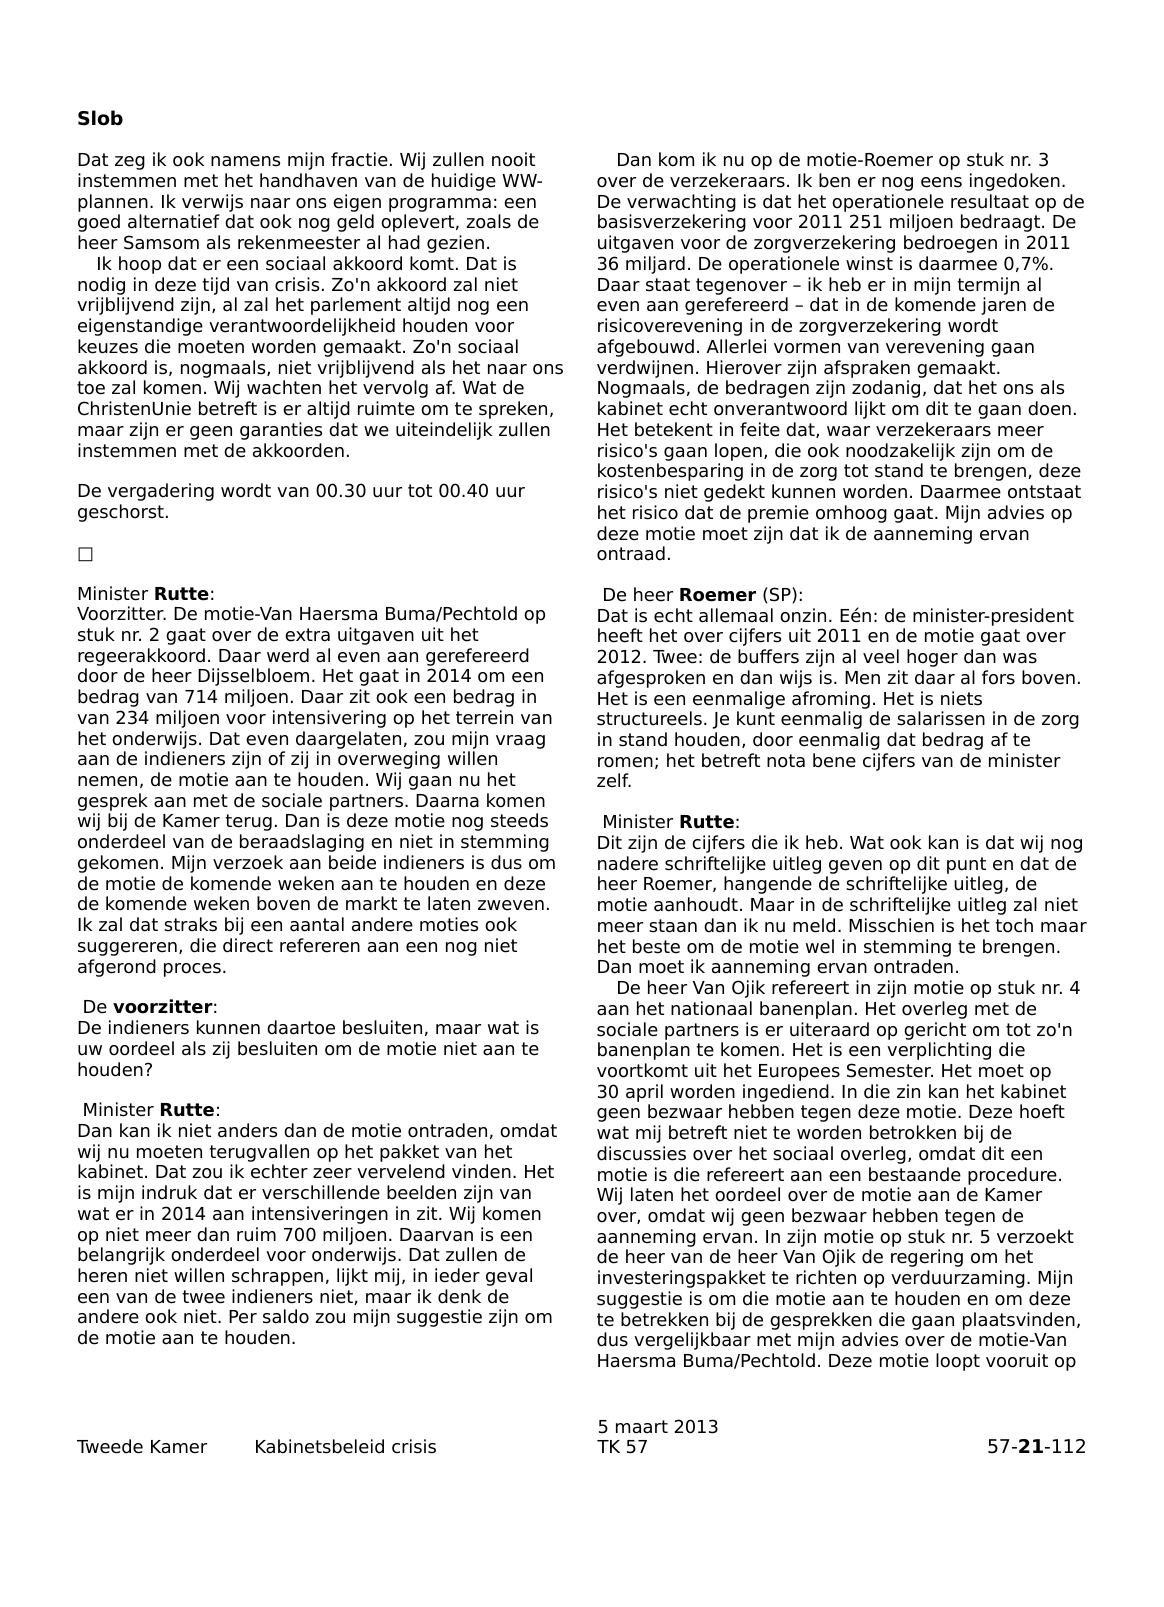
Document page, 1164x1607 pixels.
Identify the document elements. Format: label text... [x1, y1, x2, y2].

text De indieners kunnen daartoe besluiten, maar wat is uw oordeel als zij besluiten om de motie niet aan te houden? [77, 1018, 567, 1080]
text Minister Rutte: [77, 583, 567, 604]
text De voorzitter: [77, 997, 567, 1018]
text De vergadering wordt van 00.30 uur tot 00.40 uur geschorst. [77, 481, 567, 523]
text □ [77, 543, 567, 563]
text Voorzitter. De motie-Van Haersma Buma/Pechtold op stuk nr. 2 gaat over de extra uitgaven uit het regeerakkoord. Daar werd al even aan gerefereerd door de heer Dijsselbloem. Het gaat in 2014 om een bedrag van 714 miljoen. Daar zit ook een bedrag in van 234 miljoen voor intensivering op het terrein van het onderwijs. Dat even daargelaten, zou mijn vraag aan de indieners zijn of zij in overweging willen nemen, de motie aan te houden. Wij gaan nu het gesprek aan met de sociale partners. Daarna komen wij bij de Kamer terug. Dan is deze motie nog steeds onderdeel van de beraadslaging en niet in stemming gekomen. Mijn verzoek aan beide indieners is dus om de motie de komende weken aan te houden en deze de komende weken boven de markt te laten zweven. Ik zal dat straks bij een aantal andere moties ook suggereren, die direct refereren aan een nog niet afgerond proces. [77, 604, 567, 977]
text Minister Rutte: [596, 812, 1087, 833]
text De heer Van Ojik refereert in zijn motie op stuk nr. 4 aan het nationaal banenplan. Het overleg met de sociale partners is er uiteraard op gericht om tot zo'n banenplan te komen. Het is een verplichting die voortkomt uit het Europees Semester. Het moet op 30 april worden ingediend. In die zin kan het kabinet geen bezwaar hebben tegen deze motie. Deze hoeft wat mij betreft niet te worden betrokken bij de discussies over het sociaal overleg, omdat dit een motie is die refereert aan een bestaande procedure. Wij laten het oordeel over de motie aan de Kamer over, omdat wij geen bezwaar hebben tegen de aanneming ervan. In zijn motie op stuk nr. 5 verzoekt de heer van de heer Van Ojik de regering om het investeringspakket te richten op verduurzaming. Mijn suggestie is om die motie aan te houden en om deze te betrekken bij de gesprekken die gaan plaatsvinden, dus vergelijkbaar met mijn advies over de motie-Van Haersma Buma/Pechtold. Deze motie loopt vooruit op [596, 978, 1087, 1372]
text Dan kom ik nu op de motie-Roemer op stuk nr. 3 over de verzekeraars. Ik ben er nog eens ingedoken. De verwachting is dat het operationele resultaat op de basisverzekering voor 2011 251 miljoen bedraagt. De uitgaven voor de zorgverzekering bedroegen in 2011 36 miljard. De operationele winst is daarmee 0,7%. Daar staat tegenover – ik heb er in mijn termijn al even aan gerefereerd – dat in de komende jaren de risicoverevening in de zorgverzekering wordt afgebouwd. Allerlei vormen van verevening gaan verdwijnen. Hierover zijn afspraken gemaakt. Nogmaals, de bedragen zijn zodanig, dat het ons als kabinet echt onverantwoord lijkt om dit te gaan doen. Het betekent in feite dat, waar verzekeraars meer risico's gaan lopen, die ook noodzakelijk zijn om de kostenbesparing in de zorg tot stand te brengen, deze risico's niet gedekt kunnen worden. Daarmee ontstaat het risico dat de premie omhoog gaat. Mijn advies op deze motie moet zijn dat ik de aanneming ervan ontraad. [596, 150, 1087, 565]
text Dat zeg ik ook namens mijn fractie. Wij zullen nooit instemmen met het handhaven van de huidige WW-plannen. Ik verwijs naar ons eigen programma: een goed alternatief dat ook nog geld oplevert, zoals de heer Samsom als rekenmeester al had gezien. [77, 150, 567, 254]
text Dit zijn de cijfers die ik heb. Wat ook kan is dat wij nog nadere schriftelijke uitleg geven op dit punt en dat de heer Roemer, hangende de schriftelijke uitleg, de motie aanhoudt. Maar in de schriftelijke uitleg zal niet meer staan dan ik nu meld. Misschien is het toch maar het beste om de motie wel in stemming te brengen. Dan moet ik aanneming ervan ontraden. [596, 833, 1087, 978]
text Dat is echt allemaal onzin. Eén: de minister-president heeft het over cijfers uit 2011 en de motie gaat over 2012. Twee: de buffers zijn al veel hoger dan was afgesproken en dan wijs is. Men zit daar al fors boven. Het is een eenmalige afroming. Het is niets structureels. Je kunt eenmalig de salarissen in de zorg in stand houden, door eenmalig dat bedrag af te romen; het betreft nota bene cijfers van de minister zelf. [596, 606, 1087, 792]
text Ik hoop dat er een sociaal akkoord komt. Dat is nodig in deze tijd van crisis. Zo'n akkoord zal niet vrijblijvend zijn, al zal het parlement altijd nog een eigenstandige verantwoordelijkheid houden voor keuzes die moeten worden gemaakt. Zo'n sociaal akkoord is, nogmaals, niet vrijblijvend als het naar ons toe zal komen. Wij wachten het vervolg af. Wat de ChristenUnie betreft is er altijd ruimte om te spreken, maar zijn er geen garanties dat we uiteindelijk zullen instemmen met de akkoorden. [77, 254, 567, 461]
text Minister Rutte: [77, 1100, 567, 1121]
text De heer Roemer (SP): [596, 585, 1087, 606]
text Dan kan ik niet anders dan de motie ontraden, omdat wij nu moeten terugvallen op het pakket van het kabinet. Dat zou ik echter zeer vervelend vinden. Het is mijn indruk dat er verschillende beelden zijn van wat er in 2014 aan intensiveringen in zit. Wij komen op niet meer dan ruim 700 miljoen. Daarvan is een belangrijk onderdeel voor onderwijs. Dat zullen de heren niet willen schrappen, lijkt mij, in ieder geval een van de twee indieners niet, maar ik denk de andere ook niet. Per saldo zou mijn suggestie zijn om de motie aan te houden. [77, 1121, 567, 1349]
